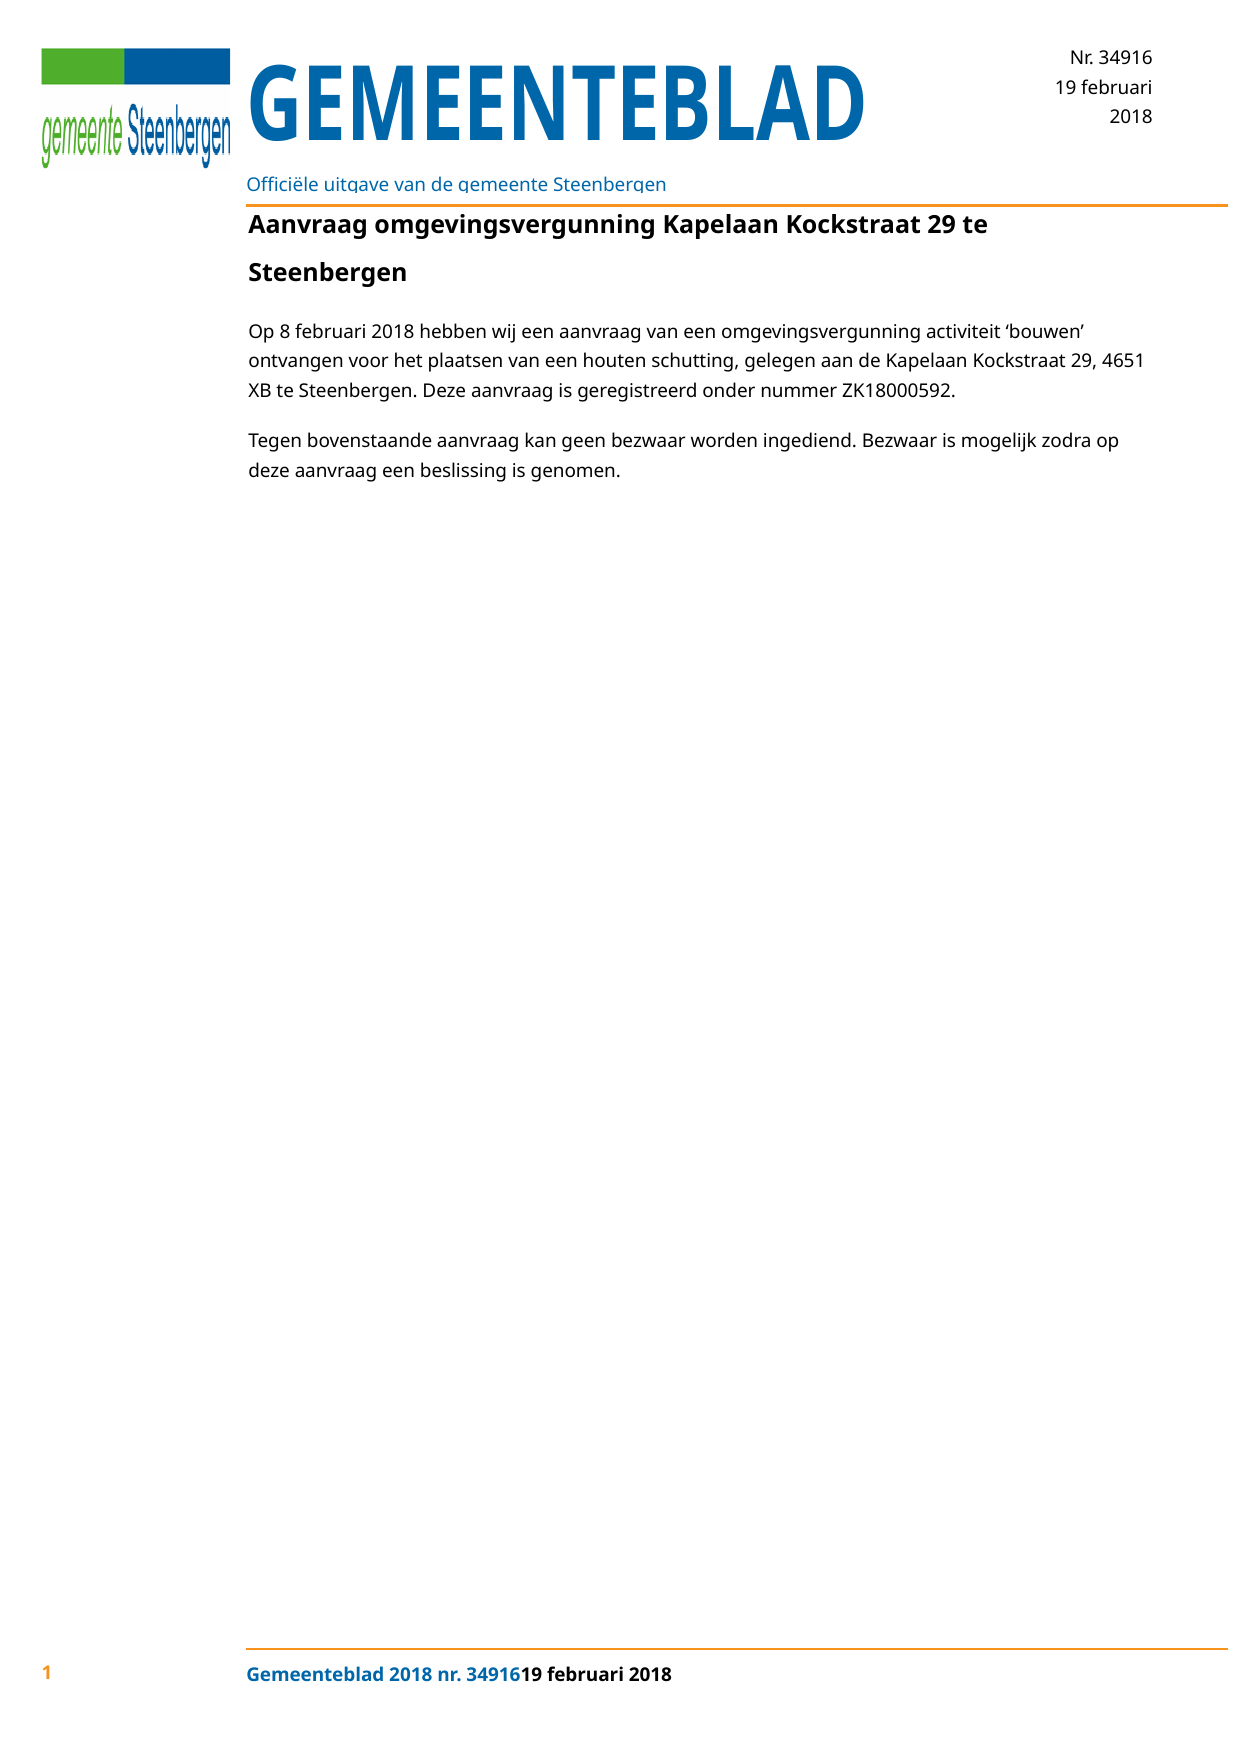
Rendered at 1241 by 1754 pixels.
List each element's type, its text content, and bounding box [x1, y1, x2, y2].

text Op 8 februari 2018 hebben wij een aanvraag van een omgevingsvergunning activiteit ‘bouwen’ ontvangen voor het plaatsen van een houten schutting, gelegen aan de Kapelaan Kockstraat 29, 4651 XB te Steenbergen. Deze aanvraag is geregistreerd onder nummer ZK18000592. [248, 318, 1152, 403]
text Aanvraag omgevingsvergunning Kapelaan Kockstraat 29 te Steenbergen [248, 207, 1152, 288]
text Tegen bovenstaande aanvraag kan geen bezwaar worden ingediend. Bezwaar is mogelijk zodra op deze aanvraag een beslissing is genomen. [248, 427, 1152, 483]
picture [41, 47, 231, 172]
